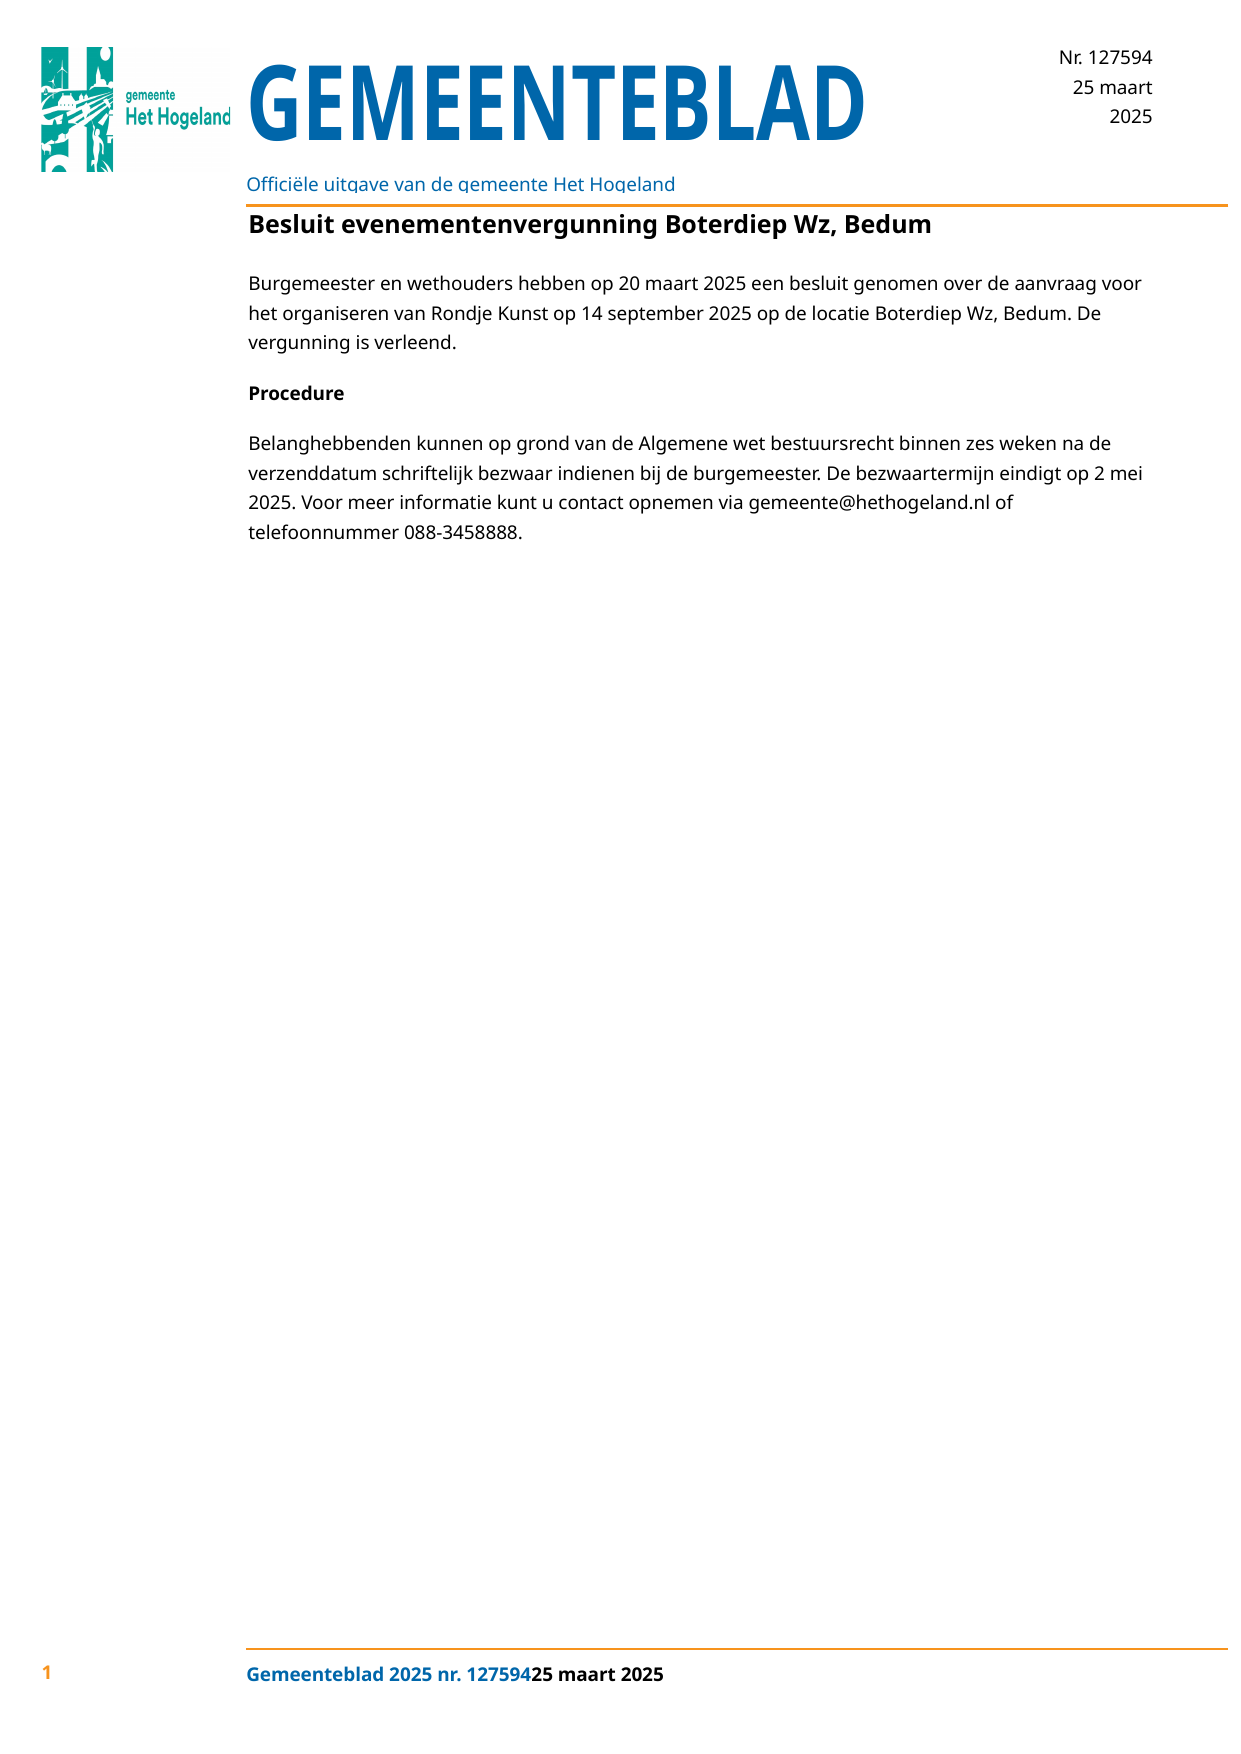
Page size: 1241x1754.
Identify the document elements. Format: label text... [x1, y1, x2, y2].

text Besluit evenementenvergunning Boterdiep Wz, Bedum [248, 207, 1152, 241]
text Burgemeester en wethouders hebben op 20 maart 2025 een besluit genomen over de aanvraag voor het organiseren van Rondje Kunst op 14 september 2025 op de locatie Boterdiep Wz, Bedum. De vergunning is verleend. [248, 270, 1152, 355]
text Procedure [248, 380, 1152, 406]
picture [41, 47, 231, 172]
text Belanghebbenden kunnen op grond van de Algemene wet bestuursrecht binnen zes weken na de verzenddatum schriftelijk bezwaar indienen bij de burgemeester. De bezwaartermijn eindigt op 2 mei 2025. Voor meer informatie kunt u contact opnemen via gemeente@hethogeland.nl of telefoonnummer 088-3458888. [248, 430, 1152, 545]
